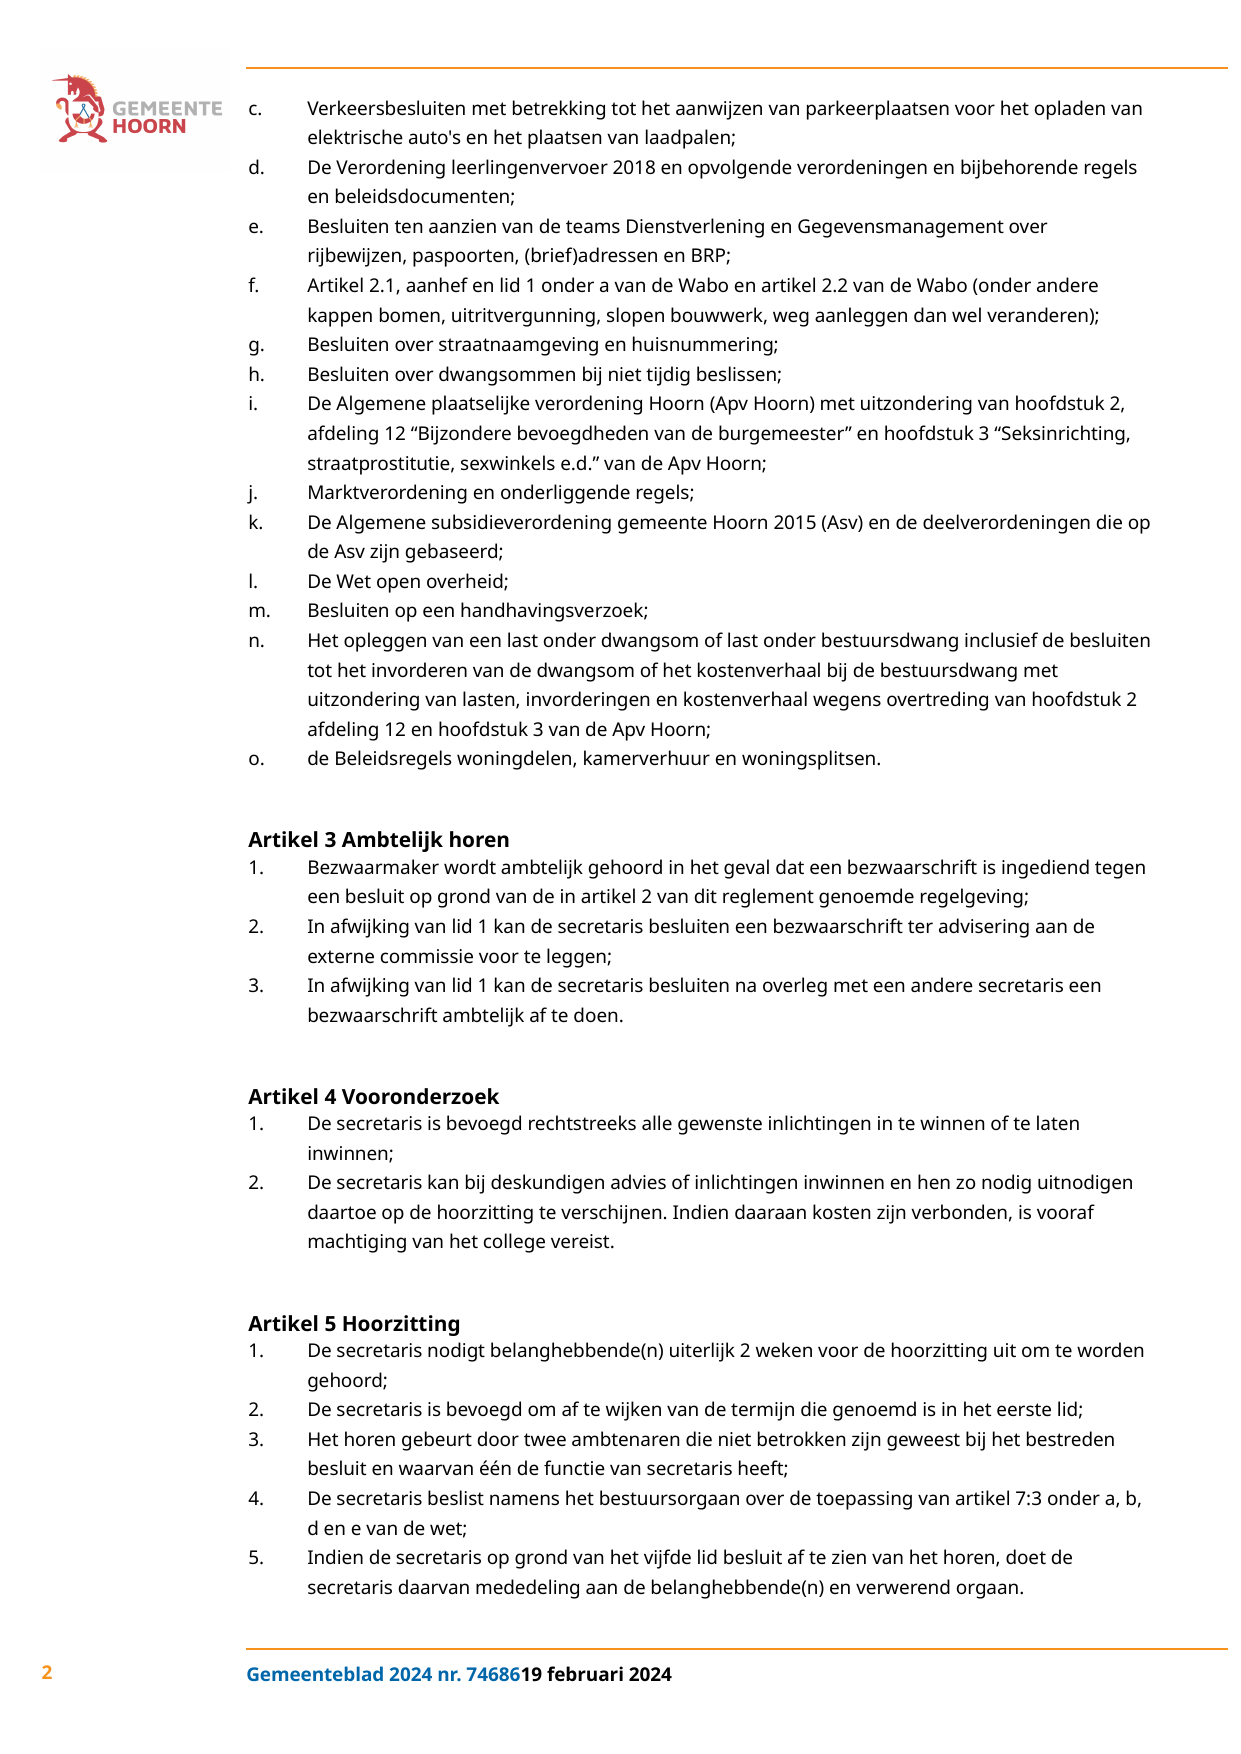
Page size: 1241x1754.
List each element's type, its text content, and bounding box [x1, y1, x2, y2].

list de Beleidsregels woningdelen, kamerverhuur en woningsplitsen. [248, 746, 1152, 771]
list Het horen gebeurt door twee ambtenaren die niet betrokken zijn geweest bij het bestreden besluit en waarvan één de functie van secretaris heeft; [248, 1426, 1152, 1481]
list De Algemene plaatselijke verordening Hoorn (Apv Hoorn) met uitzondering van hoofdstuk 2, afdeling 12 “Bijzondere bevoegdheden van de burgemeester” en hoofdstuk 3 “Seksinrichting, straatprostitutie, sexwinkels e.d.” van de Apv Hoorn; [248, 391, 1152, 476]
list Besluiten over straatnaamgeving en huisnummering; [248, 331, 1152, 357]
list Besluiten ten aanzien van de teams Dienstverlening en Gegevensmanagement over rijbewijzen, paspoorten, (brief)adressen en BRP; [248, 213, 1152, 268]
list De secretaris beslist namens het bestuursorgaan over de toepassing van artikel 7:3 onder a, b, d en e van de wet; [248, 1485, 1152, 1540]
list De secretaris kan bij deskundigen advies of inlichtingen inwinnen en hen zo nodig uitnodigen daartoe op de hoorzitting te verschijnen. Indien daaraan kosten zijn verbonden, is vooraf machtiging van het college vereist. [248, 1169, 1152, 1254]
list De Verordening leerlingenvervoer 2018 en opvolgende verordeningen en bijbehorende regels en beleidsdocumenten; [248, 154, 1152, 209]
list De Wet open overheid; [248, 568, 1152, 594]
list In afwijking van lid 1 kan de secretaris besluiten een bezwaarschrift ter advisering aan de externe commissie voor te leggen; [248, 913, 1152, 968]
text Artikel 3 Ambtelijk horen [248, 826, 1152, 854]
list Indien de secretaris op grond van het vijfde lid besluit af te zien van het horen, doet de secretaris daarvan mededeling aan de belanghebbende(n) en verwerend orgaan. [248, 1544, 1152, 1599]
list Bezwaarmaker wordt ambtelijk gehoord in het geval dat een bezwaarschrift is ingediend tegen een besluit op grond van de in artikel 2 van dit reglement genoemde regelgeving; [248, 854, 1152, 909]
text Artikel 5 Hoorzitting [248, 1309, 1152, 1337]
picture [41, 47, 231, 172]
list Besluiten op een handhavingsverzoek; [248, 598, 1152, 623]
list Verkeersbesluiten met betrekking tot het aanwijzen van parkeerplaatsen voor het opladen van elektrische auto's en het plaatsen van laadpalen; [248, 95, 1152, 150]
list Artikel 2.1, aanhef en lid 1 onder a van de Wabo en artikel 2.2 van de Wabo (onder andere kappen bomen, uitritvergunning, slopen bouwwerk, weg aanleggen dan wel veranderen); [248, 272, 1152, 328]
list Marktverordening en onderliggende regels; [248, 479, 1152, 505]
text Artikel 4 Vooronderzoek [248, 1082, 1152, 1110]
list De secretaris is bevoegd rechtstreeks alle gewenste inlichtingen in te winnen of te laten inwinnen; [248, 1110, 1152, 1166]
list Besluiten over dwangsommen bij niet tijdig beslissen; [248, 361, 1152, 387]
list De secretaris is bevoegd om af te wijken van de termijn die genoemd is in het eerste lid; [248, 1396, 1152, 1422]
list De secretaris nodigt belanghebbende(n) uiterlijk 2 weken voor de hoorzitting uit om te worden gehoord; [248, 1337, 1152, 1392]
list In afwijking van lid 1 kan de secretaris besluiten na overleg met een andere secretaris een bezwaarschrift ambtelijk af te doen. [248, 972, 1152, 1028]
list Het opleggen van een last onder dwangsom of last onder bestuursdwang inclusief de besluiten tot het invorderen van de dwangsom of het kostenverhaal bij de bestuursdwang met uitzondering van lasten, invorderingen en kostenverhaal wegens overtreding van hoofdstuk 2 afdeling 12 en hoofdstuk 3 van de Apv Hoorn; [248, 627, 1152, 742]
list De Algemene subsidieverordening gemeente Hoorn 2015 (Asv) en de deelverordeningen die op de Asv zijn gebaseerd; [248, 509, 1152, 564]
